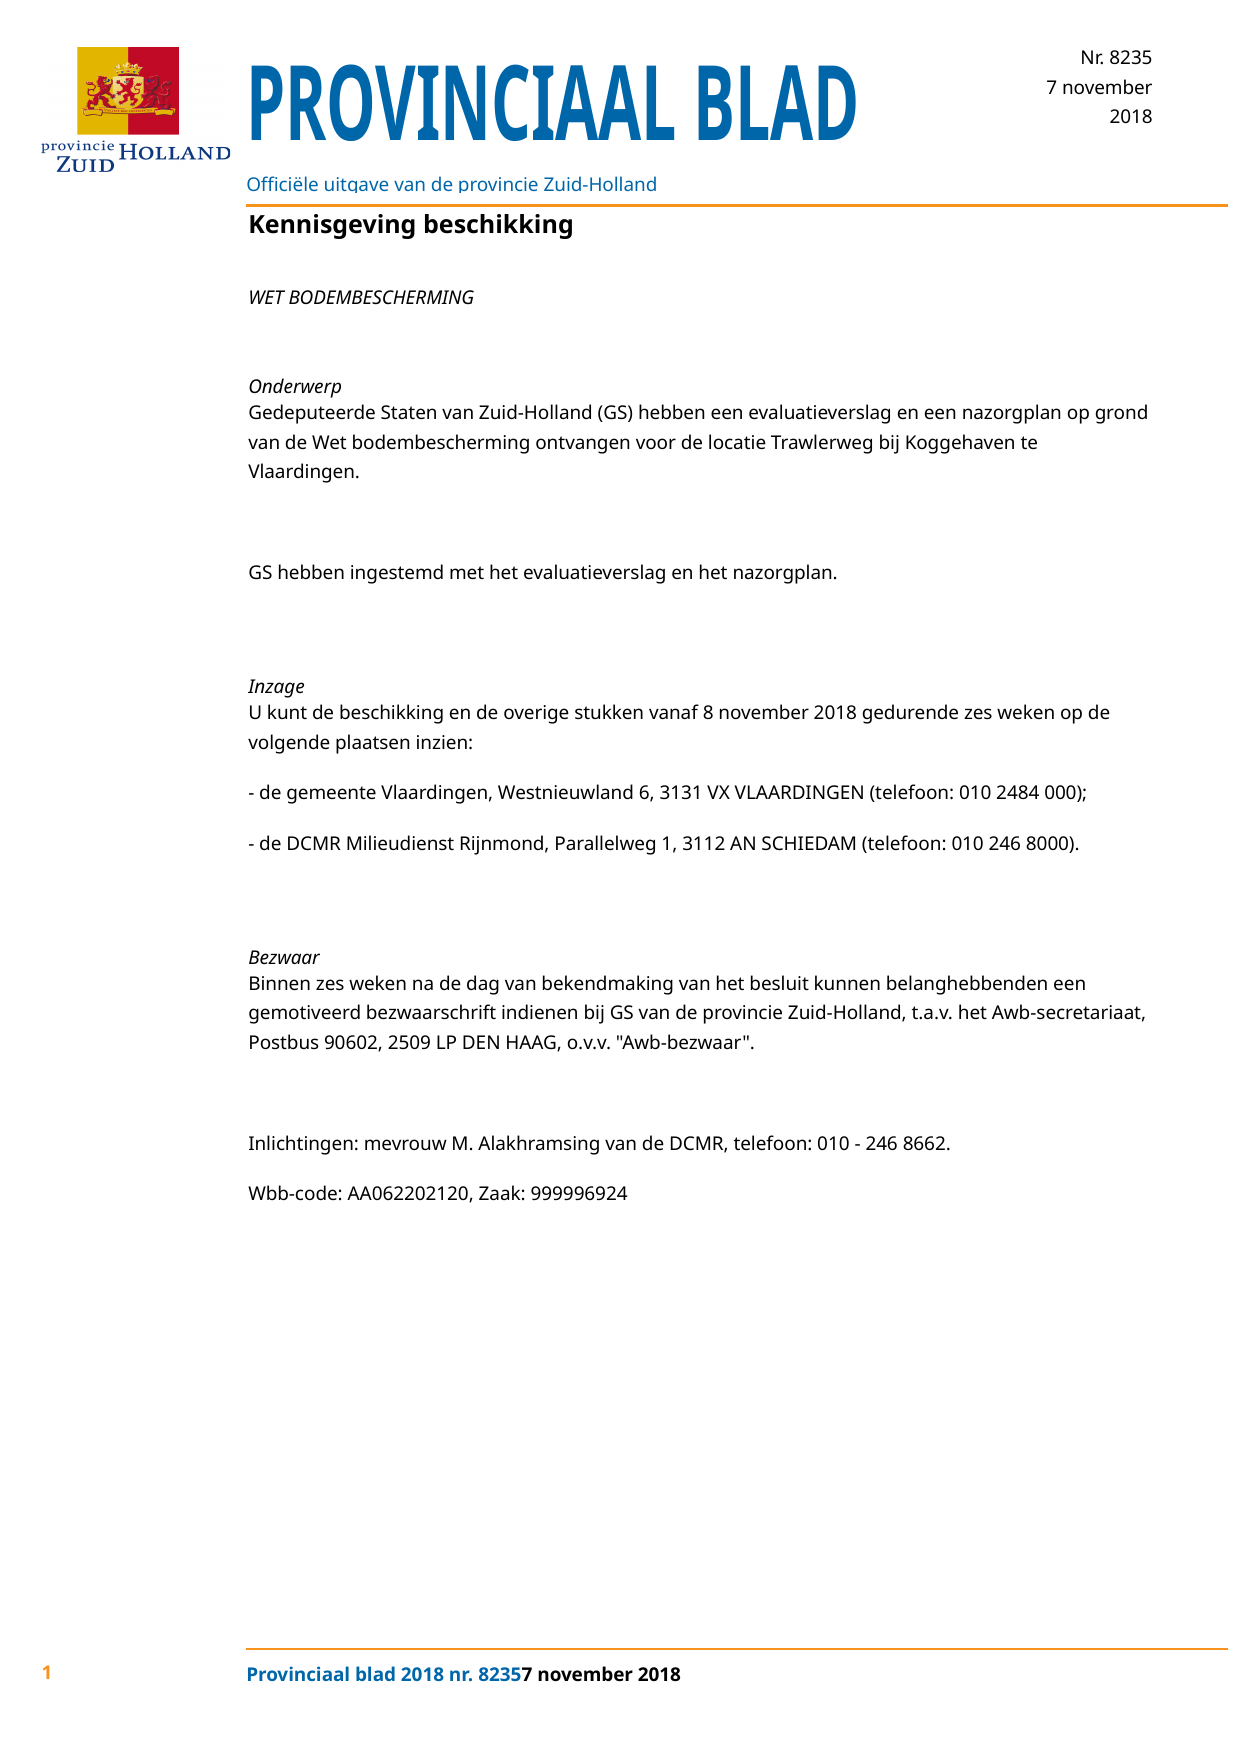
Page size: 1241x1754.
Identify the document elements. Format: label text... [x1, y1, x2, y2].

text GS hebben ingestemd met het evaluatieverslag en het nazorgplan. [248, 559, 1152, 585]
text Kennisgeving beschikking [248, 207, 1152, 241]
text WET BODEMBESCHERMING [248, 284, 1152, 309]
text U kunt de beschikking en de overige stukken vanaf 8 november 2018 gedurende zes weken op de volgende plaatsen inzien: [248, 699, 1152, 755]
text Binnen zes weken na de dag van bekendmaking van het besluit kunnen belanghebbenden een gemotiveerd bezwaarschrift indienen bij GS van de provincie Zuid-Holland, t.a.v. het Awb-secretariaat, Postbus 90602, 2509 LP DEN HAAG, o.v.v. "Awb-bezwaar". [248, 970, 1152, 1055]
text - de gemeente Vlaardingen, Westnieuwland 6, 3131 VX VLAARDINGEN (telefoon: 010 2484 000); [248, 779, 1152, 805]
text Inlichtingen: mevrouw M. Alakhramsing van de DCMR, telefoon: 010 - 246 8662. [248, 1130, 1152, 1156]
picture [41, 47, 231, 172]
text Onderwerp [248, 373, 1152, 399]
text Inzage [248, 674, 1152, 699]
text Wbb-code: AA062202120, Zaak: 999996924 [248, 1180, 1152, 1206]
text Gedeputeerde Staten van Zuid-Holland (GS) hebben een evaluatieverslag en een nazorgplan op grond van de Wet bodembescherming ontvangen voor de locatie Trawlerweg bij Koggehaven te Vlaardingen. [248, 399, 1152, 484]
text Bezwaar [248, 944, 1152, 970]
text - de DCMR Milieudienst Rijnmond, Parallelweg 1, 3112 AN SCHIEDAM (telefoon: 010 246 8000). [248, 830, 1152, 856]
